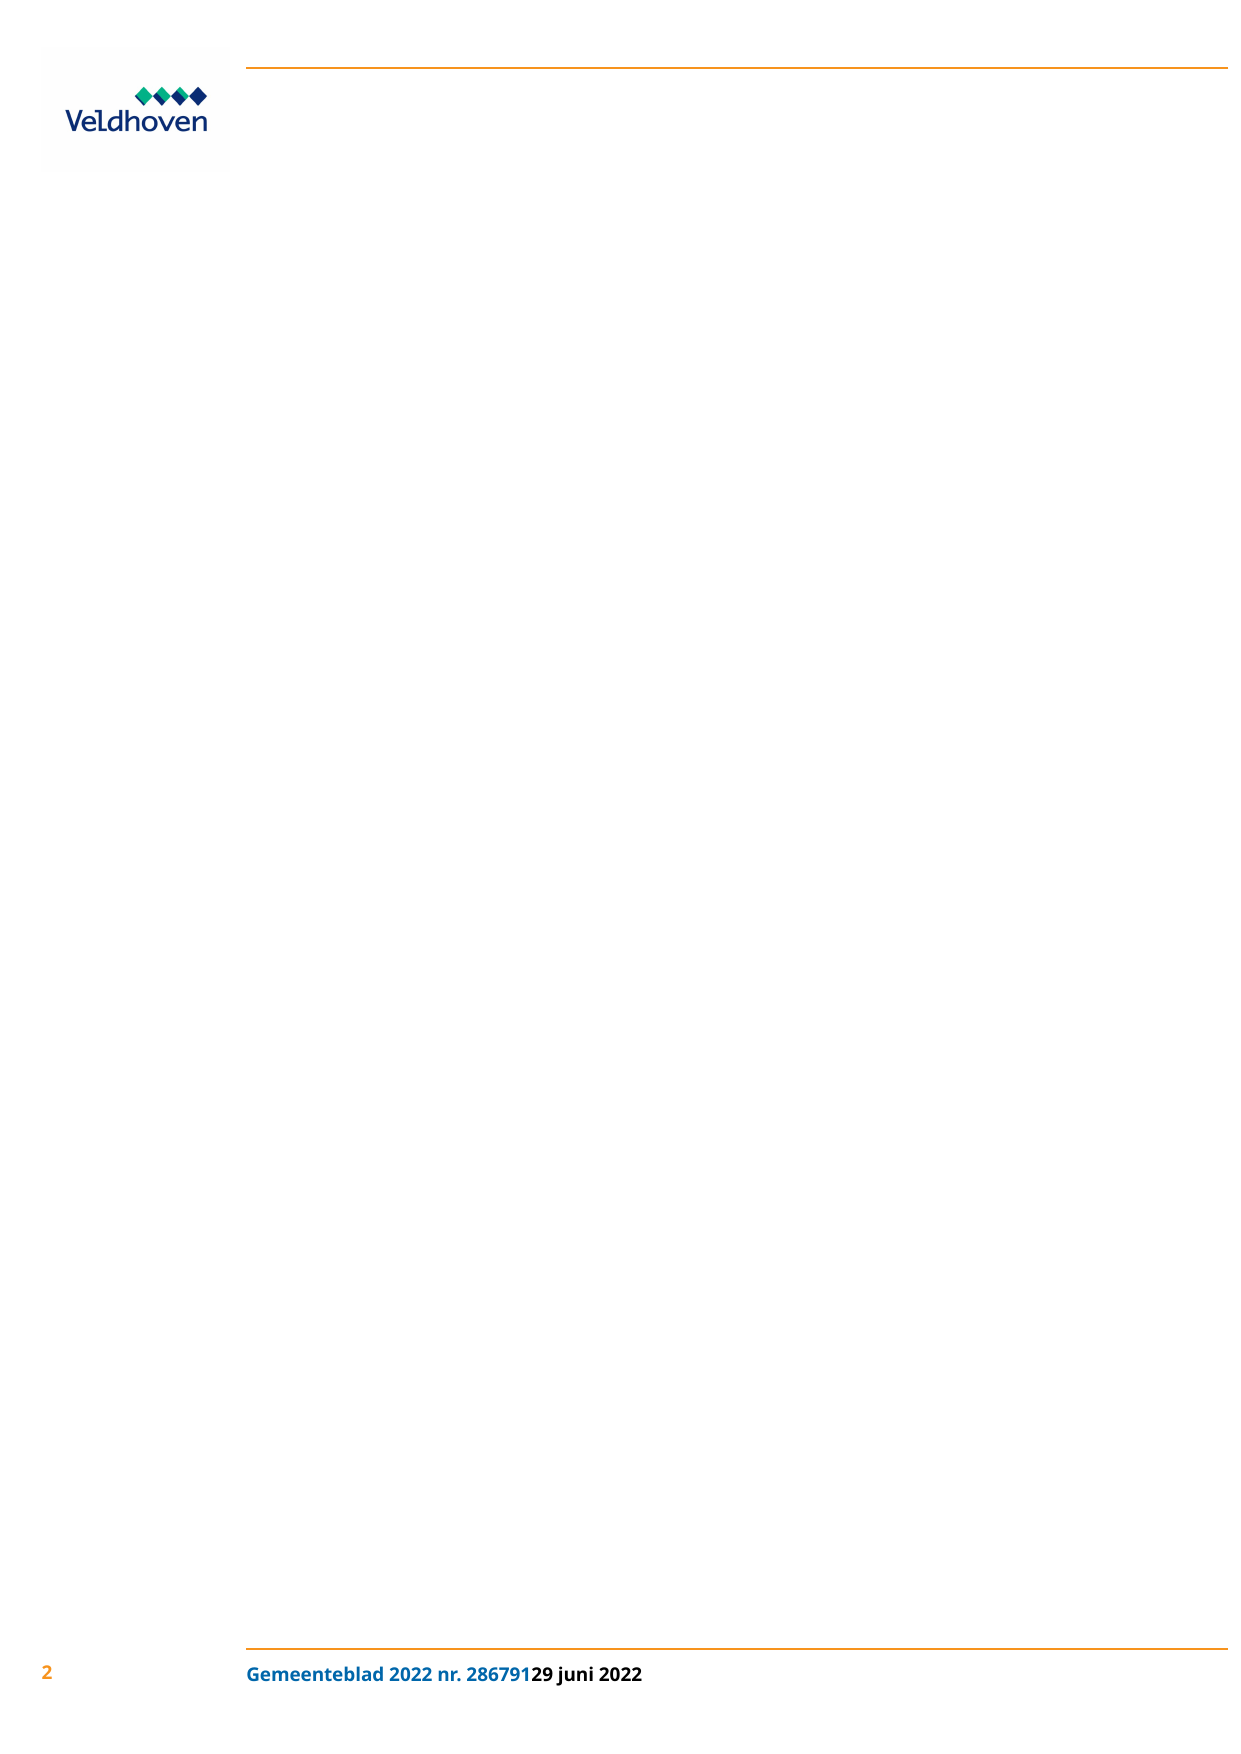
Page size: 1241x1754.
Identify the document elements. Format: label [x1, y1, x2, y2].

picture [41, 47, 231, 172]
